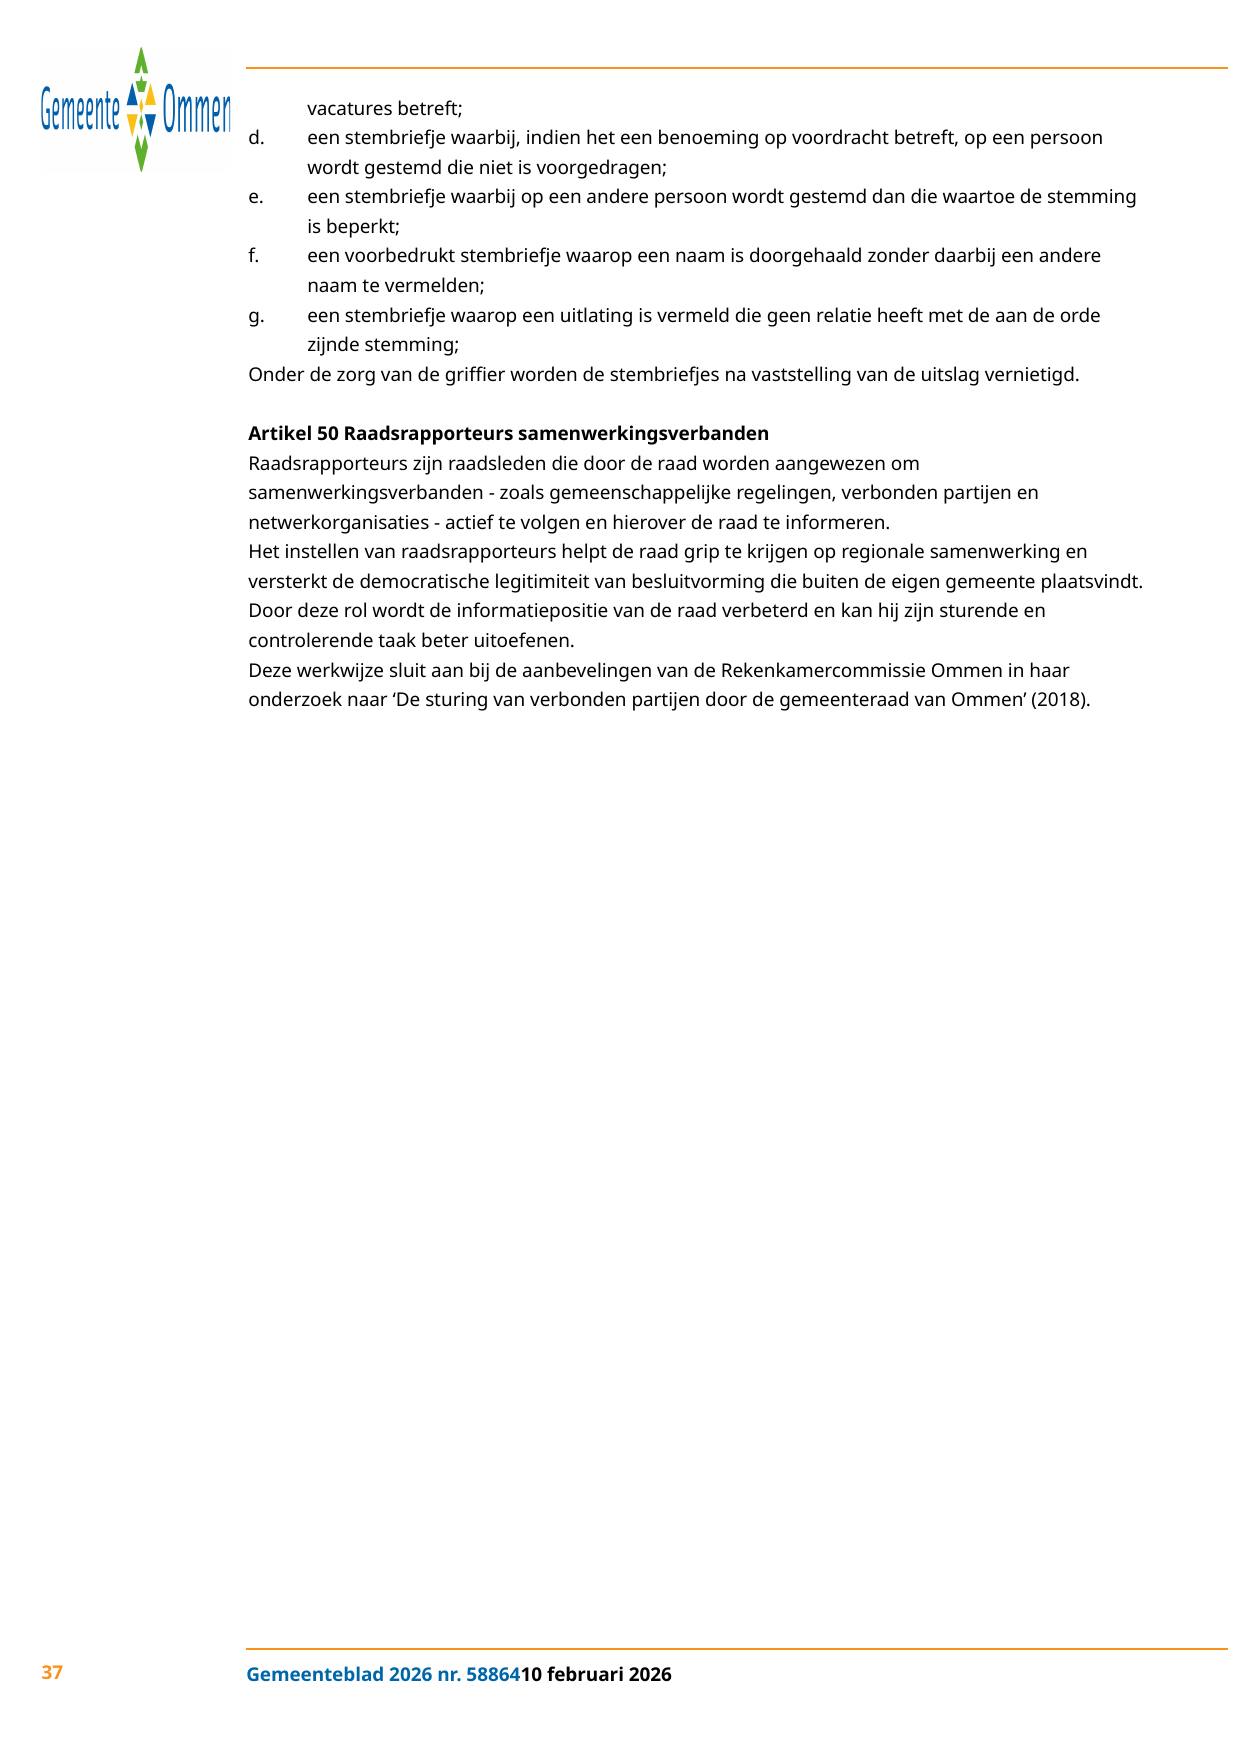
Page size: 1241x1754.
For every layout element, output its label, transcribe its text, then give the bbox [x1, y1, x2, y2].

list een stembriefje waarbij, indien het een benoeming op voordracht betreft, op een persoon wordt gestemd die niet is voorgedragen; [248, 124, 1152, 180]
text Het instellen van raadsrapporteurs helpt de raad grip te krijgen op regionale samenwerking en versterkt de democratische legitimiteit van besluitvorming die buiten de eigen gemeente plaatsvindt. Door deze rol wordt de informatiepositie van de raad verbeterd en kan hij zijn sturende en controlerende taak beter uitoefenen. [248, 538, 1152, 653]
list een voorbedrukt stembriefje waarop een naam is doorgehaald zonder daarbij een andere naam te vermelden; [248, 243, 1152, 298]
text Onder de zorg van de griffier worden de stembriefjes na vaststelling van de uitslag vernietigd. [248, 361, 1152, 387]
picture [41, 47, 231, 172]
text Artikel 50 Raadsrapporteurs samenwerkingsverbanden [248, 420, 1152, 446]
list vacatures betreft; [248, 95, 1152, 121]
list een stembriefje waarop een uitlating is vermeld die geen relatie heeft met de aan de orde zijnde stemming; [248, 302, 1152, 357]
text Raadsrapporteurs zijn raadsleden die door de raad worden aangewezen om samenwerkingsverbanden - zoals gemeenschappelijke regelingen, verbonden partijen en netwerkorganisaties - actief te volgen en hierover de raad te informeren. [248, 450, 1152, 535]
list een stembriefje waarbij op een andere persoon wordt gestemd dan die waartoe de stemming is beperkt; [248, 183, 1152, 239]
text Deze werkwijze sluit aan bij de aanbevelingen van de Rekenkamercommissie Ommen in haar onderzoek naar ‘De sturing van verbonden partijen door de gemeenteraad van Ommen’ (2018). [248, 657, 1152, 712]
